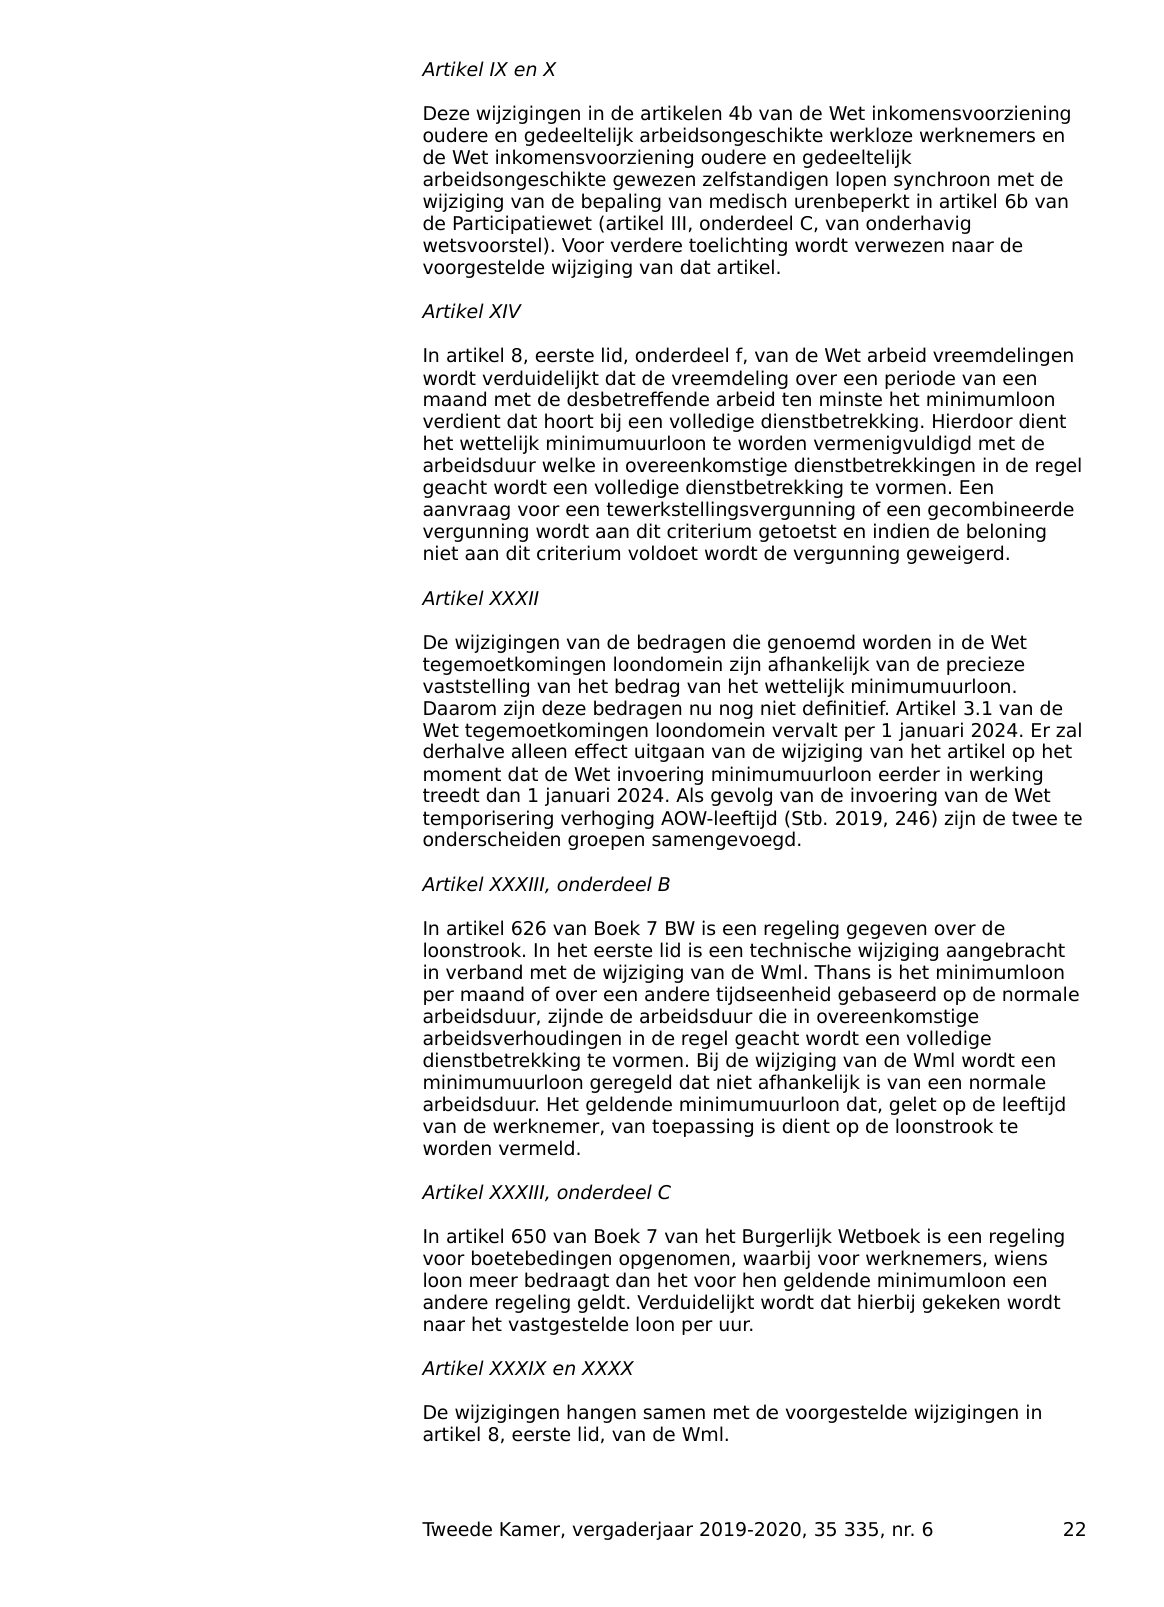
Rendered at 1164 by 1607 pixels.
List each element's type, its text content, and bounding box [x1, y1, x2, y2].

text Deze wijzigingen in de artikelen 4b van de Wet inkomensvoorziening oudere en gedeeltelijk arbeidsongeschikte werkloze werknemers en de Wet inkomensvoorziening oudere en gedeeltelijk arbeidsongeschikte gewezen zelfstandigen lopen synchroon met de wijziging van de bepaling van medisch urenbeperkt in artikel 6b van de Participatiewet (artikel III, onderdeel C, van onderhavig wetsvoorstel). Voor verdere toelichting wordt verwezen naar de voorgestelde wijziging van dat artikel. [422, 103, 1087, 279]
subtitle Artikel XXXIII, onderdeel B [422, 873, 1087, 896]
text De wijzigingen van de bedragen die genoemd worden in de Wet tegemoetkomingen loondomein zijn afhankelijk van de precieze vaststelling van het bedrag van het wettelijk minimumuurloon. Daarom zijn deze bedragen nu nog niet definitief. Artikel 3.1 van de Wet tegemoetkomingen loondomein vervalt per 1 januari 2024. Er zal derhalve alleen effect uitgaan van de wijziging van het artikel op het moment dat de Wet invoering minimumuurloon eerder in werking treedt dan 1 januari 2024. Als gevolg van de invoering van de Wet temporisering verhoging AOW-leeftijd (Stb. 2019, 246) zijn de twee te onderscheiden groepen samengevoegd. [422, 632, 1087, 851]
subtitle Artikel XXXIX en XXXX [422, 1358, 1087, 1380]
subtitle Artikel XXXII [422, 587, 1087, 609]
text De wijzigingen hangen samen met de voorgestelde wijzigingen in artikel 8, eerste lid, van de Wml. [422, 1402, 1087, 1446]
text In artikel 626 van Boek 7 BW is een regeling gegeven over de loonstrook. In het eerste lid is een technische wijziging aangebracht in verband met de wijziging van de Wml. Thans is het minimumloon per maand of over een andere tijdseenheid gebaseerd op de normale arbeidsduur, zijnde de arbeidsduur die in overeenkomstige arbeidsverhoudingen in de regel geacht wordt een volledige dienstbetrekking te vormen. Bij de wijziging van de Wml wordt een minimumuurloon geregeld dat niet afhankelijk is van een normale arbeidsduur. Het geldende minimumuurloon dat, gelet op de leeftijd van de werknemer, van toepassing is dient op de loonstrook te worden vermeld. [422, 918, 1087, 1159]
subtitle Artikel XXXIII, onderdeel C [422, 1182, 1087, 1204]
subtitle Artikel IX en X [422, 59, 1087, 81]
text In artikel 650 van Boek 7 van het Burgerlijk Wetboek is een regeling voor boetebedingen opgenomen, waarbij voor werknemers, wiens loon meer bedraagt dan het voor hen geldende minimumloon een andere regeling geldt. Verduidelijkt wordt dat hierbij gekeken wordt naar het vastgestelde loon per uur. [422, 1226, 1087, 1336]
text In artikel 8, eerste lid, onderdeel f, van de Wet arbeid vreemdelingen wordt verduidelijkt dat de vreemdeling over een periode van een maand met de desbetreffende arbeid ten minste het minimumloon verdient dat hoort bij een volledige dienstbetrekking. Hierdoor dient het wettelijk minimumuurloon te worden vermenigvuldigd met de arbeidsduur welke in overeenkomstige dienstbetrekkingen in de regel geacht wordt een volledige dienstbetrekking te vormen. Een aanvraag voor een tewerkstellingsvergunning of een gecombineerde vergunning wordt aan dit criterium getoetst en indien de beloning niet aan dit criterium voldoet wordt de vergunning geweigerd. [422, 345, 1087, 565]
subtitle Artikel XIV [422, 301, 1087, 323]
